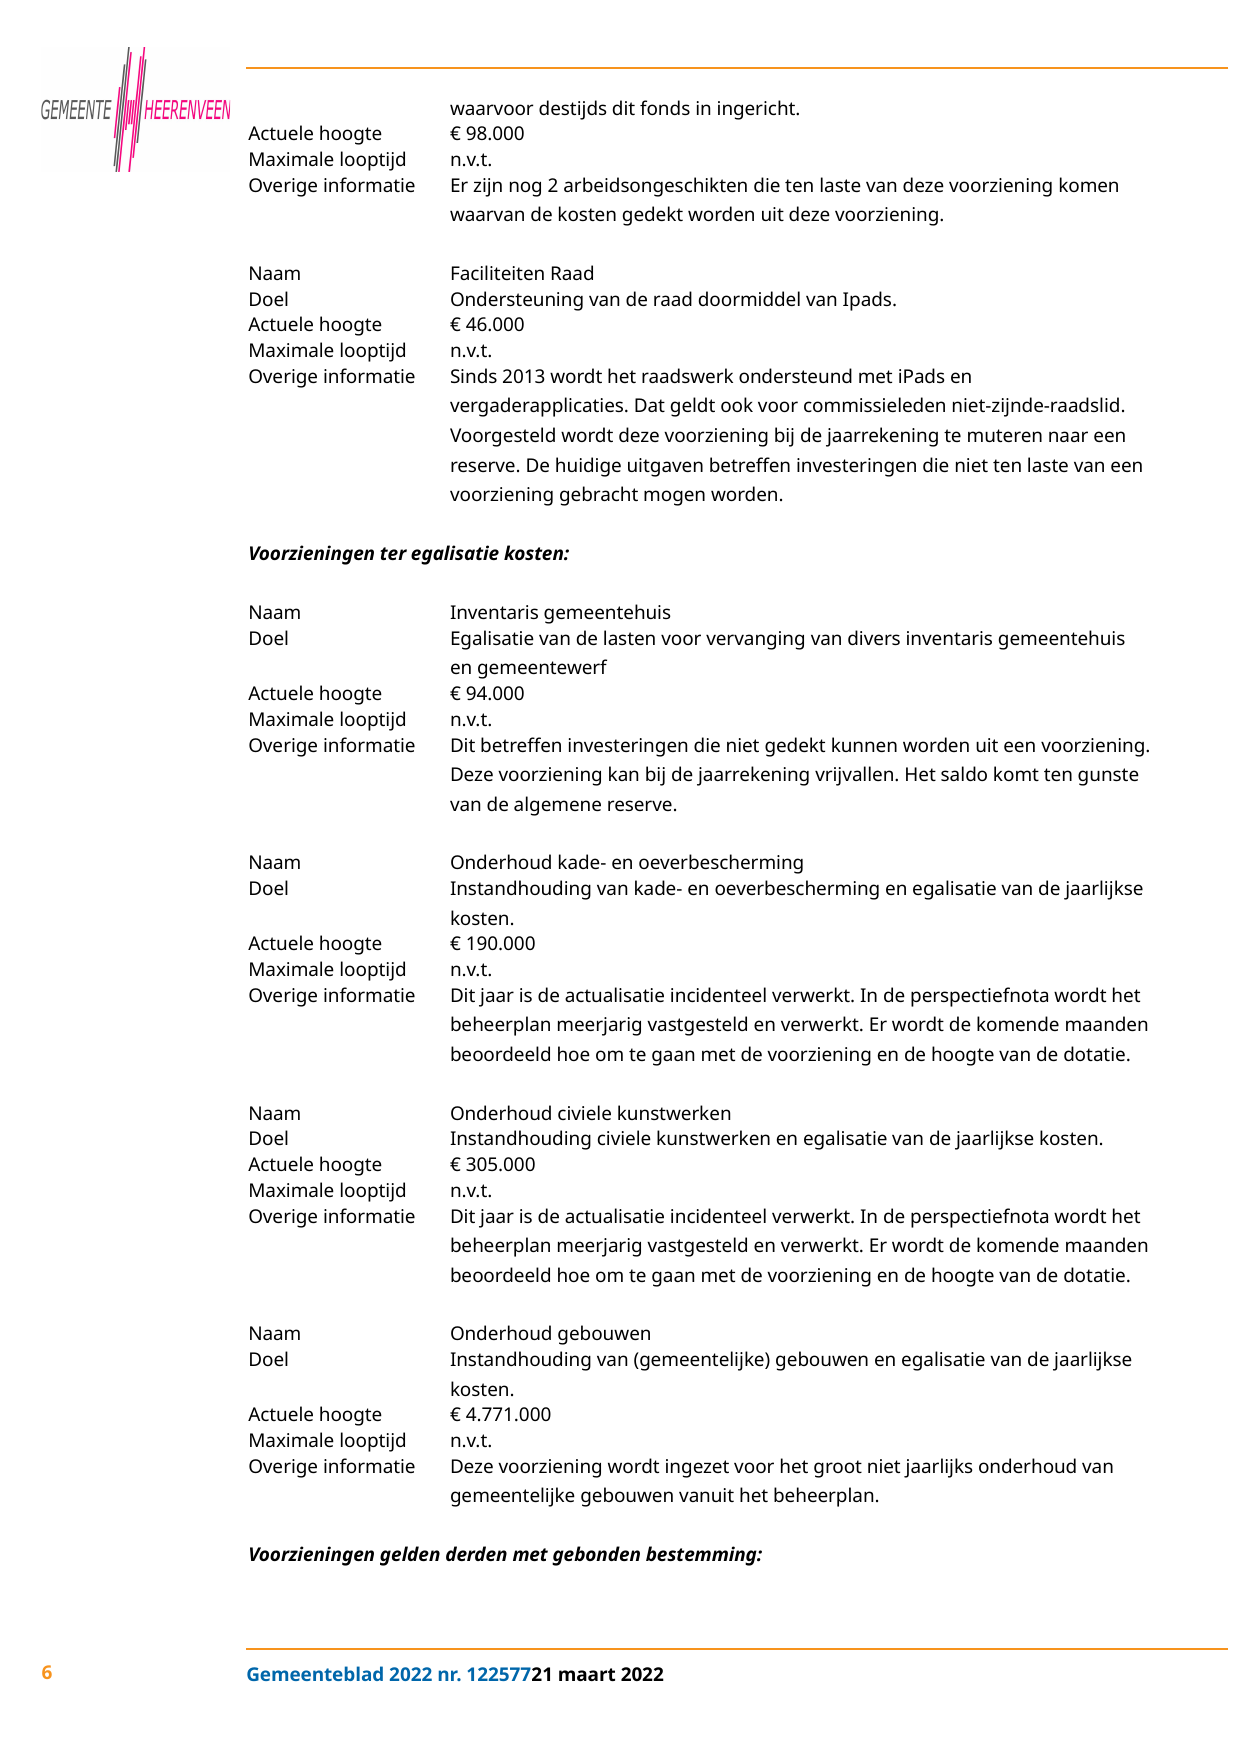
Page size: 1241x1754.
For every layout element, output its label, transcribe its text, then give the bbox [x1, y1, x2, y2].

table_cell Er zijn nog 2 arbeidsongeschikten die ten laste van deze voorziening komen waarvan de kosten gedekt worden uit deze voorziening. [450, 172, 1152, 227]
table_cell Actuele hoogte [248, 680, 450, 706]
table_header Naam [248, 1321, 450, 1346]
table_cell Maximale looptijd [248, 706, 450, 732]
table_cell n.v.t. [450, 1177, 1152, 1203]
table_header Naam [248, 599, 450, 625]
table_cell Maximale looptijd [248, 1177, 450, 1203]
table_cell Dit betreffen investeringen die niet gedekt kunnen worden uit een voorziening. Deze voorziening kan bij de jaarrekening vrijvallen. Het saldo komt ten gunste van de algemene reserve. [450, 732, 1152, 817]
table_cell Maximale looptijd [248, 338, 450, 363]
table_cell Overige informatie [248, 982, 450, 1067]
table_cell Actuele hoogte [248, 1402, 450, 1427]
table_cell Actuele hoogte [248, 931, 450, 956]
table_cell € 190.000 [450, 931, 1152, 956]
table_cell n.v.t. [450, 146, 1152, 172]
table_cell Doel [248, 875, 450, 931]
text Voorzieningen ter egalisatie kosten: [248, 540, 1152, 566]
table_cell Doel [248, 625, 450, 680]
table_cell € 94.000 [450, 680, 1152, 706]
table_cell Sinds 2013 wordt het raadswerk ondersteund met iPads en vergaderapplicaties. Dat geldt ook voor commissieleden niet-zijnde-raadslid. Voorgesteld wordt deze voorziening bij de jaarrekening te muteren naar een reserve. De huidige uitgaven betreffen investeringen die niet ten laste van een voorziening gebracht mogen worden. [450, 363, 1152, 507]
picture [41, 47, 231, 172]
table_cell Maximale looptijd [248, 146, 450, 172]
table_cell n.v.t. [450, 706, 1152, 732]
table_header Naam [248, 1100, 450, 1126]
table_cell Actuele hoogte [248, 1151, 450, 1177]
table_cell Deze voorziening wordt ingezet voor het groot niet jaarlijks onderhoud van gemeentelijke gebouwen vanuit het beheerplan. [450, 1453, 1152, 1508]
table_cell Instandhouding van (gemeentelijke) gebouwen en egalisatie van de jaarlijkse kosten. [450, 1346, 1152, 1402]
table_cell Overige informatie [248, 172, 450, 227]
table_cell Doel [248, 1346, 450, 1402]
table_cell € 98.000 [450, 121, 1152, 146]
table_cell waarvoor destijds dit fonds in ingericht. [450, 95, 1152, 121]
table_cell Actuele hoogte [248, 312, 450, 337]
table_header Inventaris gemeentehuis [450, 599, 1152, 625]
table_header Naam [248, 260, 450, 286]
table_cell Instandhouding van kade- en oeverbescherming en egalisatie van de jaarlijkse kosten. [450, 875, 1152, 931]
table_header Naam [248, 850, 450, 875]
table_cell Maximale looptijd [248, 1428, 450, 1453]
table_cell Instandhouding civiele kunstwerken en egalisatie van de jaarlijkse kosten. [450, 1126, 1152, 1151]
table_header Faciliteiten Raad [450, 260, 1152, 286]
table_cell € 46.000 [450, 312, 1152, 337]
table_cell € 305.000 [450, 1151, 1152, 1177]
table_header Onderhoud kade- en oeverbescherming [450, 850, 1152, 875]
table_cell Overige informatie [248, 732, 450, 817]
table_cell Dit jaar is de actualisatie incidenteel verwerkt. In de perspectiefnota wordt het beheerplan meerjarig vastgesteld en verwerkt. Er wordt de komende maanden beoordeeld hoe om te gaan met de voorziening en de hoogte van de dotatie. [450, 1203, 1152, 1288]
table_cell Dit jaar is de actualisatie incidenteel verwerkt. In de perspectiefnota wordt het beheerplan meerjarig vastgesteld en verwerkt. Er wordt de komende maanden beoordeeld hoe om te gaan met de voorziening en de hoogte van de dotatie. [450, 982, 1152, 1067]
table_cell Overige informatie [248, 363, 450, 507]
table_cell n.v.t. [450, 1428, 1152, 1453]
table_cell € 4.771.000 [450, 1402, 1152, 1427]
table_cell n.v.t. [450, 956, 1152, 982]
table_cell [248, 95, 450, 121]
table_header Onderhoud gebouwen [450, 1321, 1152, 1346]
table_cell Actuele hoogte [248, 121, 450, 146]
table_cell Maximale looptijd [248, 956, 450, 982]
table_cell Ondersteuning van de raad doormiddel van Ipads. [450, 286, 1152, 312]
text Voorzieningen gelden derden met gebonden bestemming: [248, 1541, 1152, 1567]
table_cell Doel [248, 1126, 450, 1151]
table_cell Doel [248, 286, 450, 312]
table_cell Egalisatie van de lasten voor vervanging van divers inventaris gemeentehuis en gemeentewerf [450, 625, 1152, 680]
table_cell Overige informatie [248, 1453, 450, 1508]
table_header Onderhoud civiele kunstwerken [450, 1100, 1152, 1126]
table_cell Overige informatie [248, 1203, 450, 1288]
table_cell n.v.t. [450, 338, 1152, 363]
